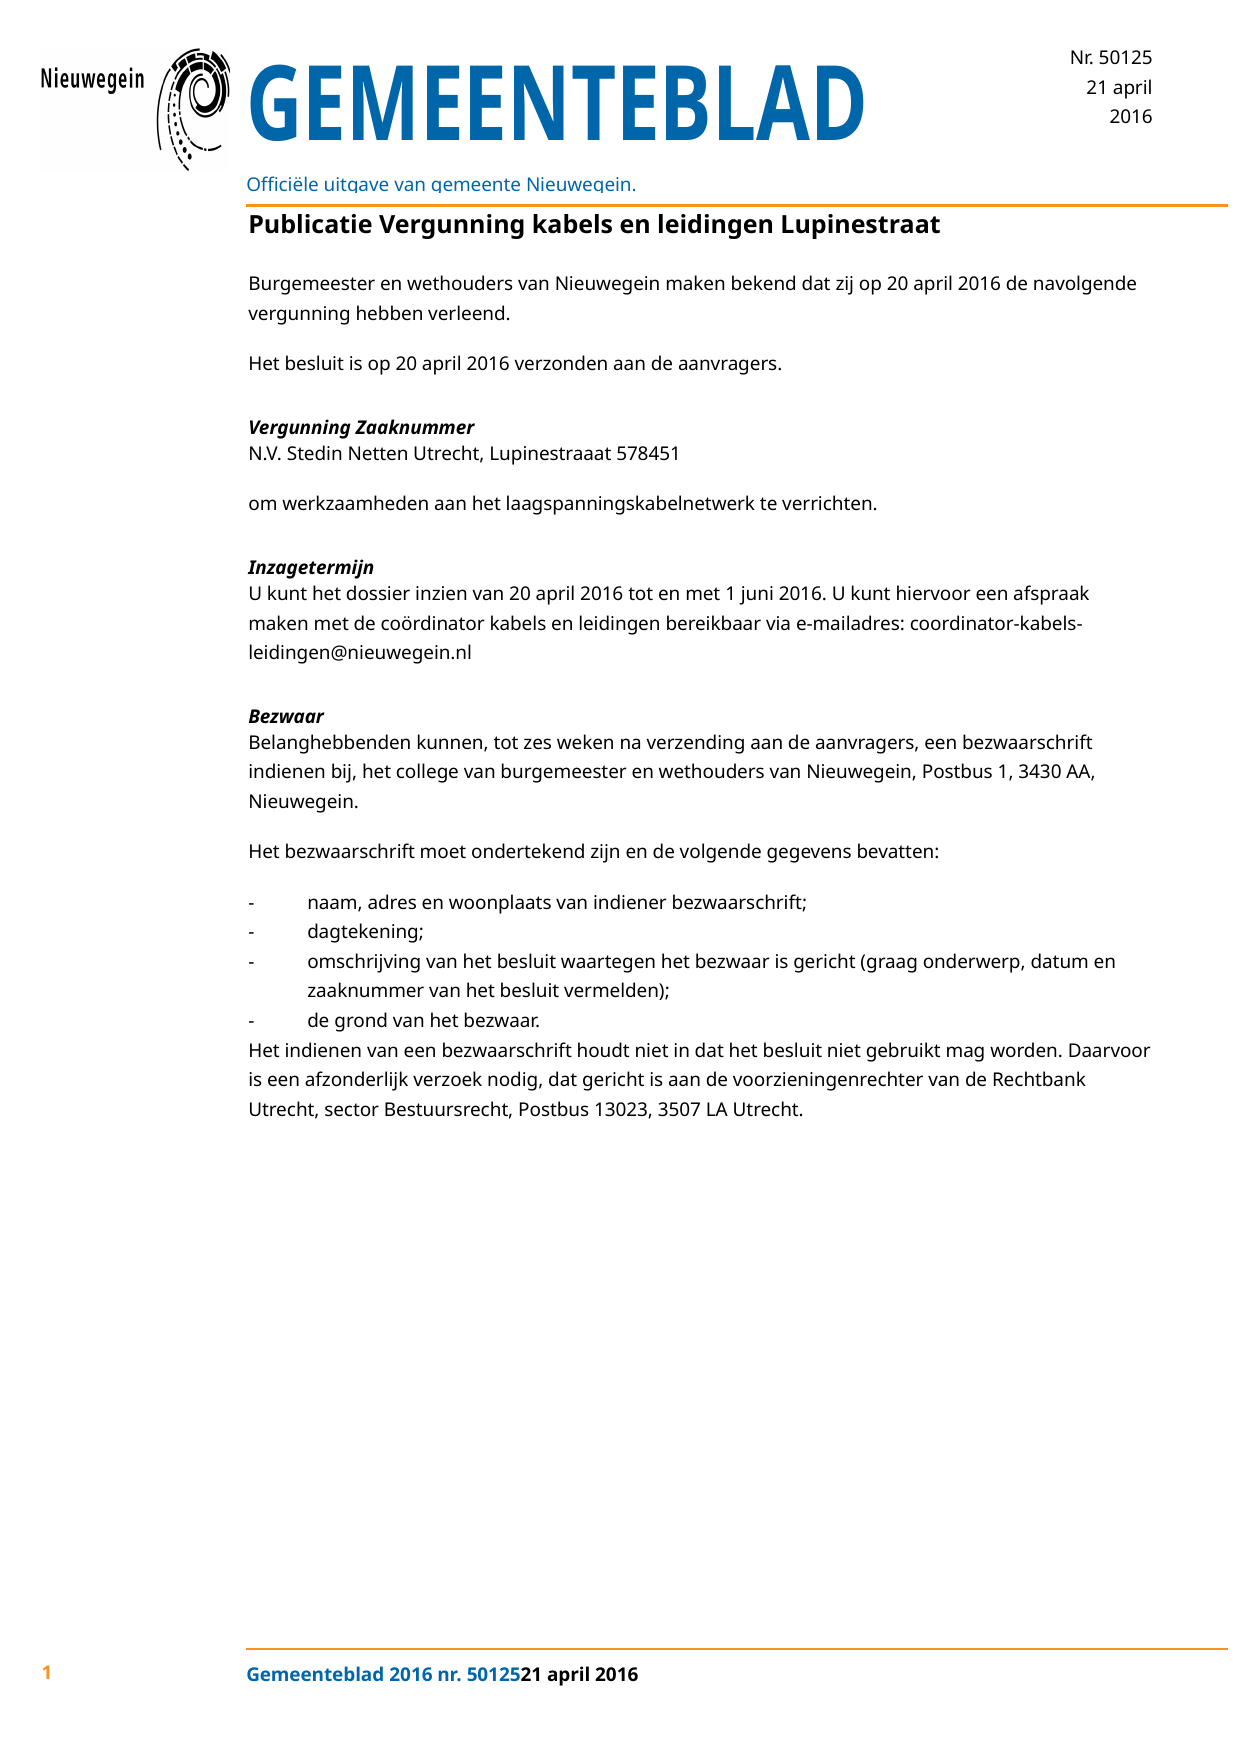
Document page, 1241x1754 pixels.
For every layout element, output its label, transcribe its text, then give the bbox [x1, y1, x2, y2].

text N.V. Stedin Netten Utrecht, Lupinestraaat 578451 [248, 440, 1152, 466]
text Het indienen van een bezwaarschrift houdt niet in dat het besluit niet gebruikt mag worden. Daarvoor is een afzonderlijk verzoek nodig, dat gericht is aan de voorzieningenrechter van de Rechtbank Utrecht, sector Bestuursrecht, Postbus 13023, 3507 LA Utrecht. [248, 1037, 1152, 1122]
text Publicatie Vergunning kabels en leidingen Lupinestraat [248, 207, 1152, 241]
list omschrijving van het besluit waartegen het bezwaar is gericht (graag onderwerp, datum en zaaknummer van het besluit vermelden); [248, 948, 1152, 1003]
text om werkzaamheden aan het laagspanningskabelnetwerk te verrichten. [248, 490, 1152, 516]
text Belanghebbenden kunnen, tot zes weken na verzending aan de aanvragers, een bezwaarschrift indienen bij, het college van burgemeester en wethouders van Nieuwegein, Postbus 1, 3430 AA, Nieuwegein. [248, 729, 1152, 814]
text Inzagetermijn [248, 554, 1152, 580]
list dagtekening; [248, 918, 1152, 944]
text U kunt het dossier inzien van 20 april 2016 tot en met 1 juni 2016. U kunt hiervoor een afspraak maken met de coördinator kabels en leidingen bereikbaar via e-mailadres: coordinator-kabels-leidingen@nieuwegein.nl [248, 580, 1152, 665]
text Vergunning Zaaknummer [248, 414, 1152, 440]
list de grond van het bezwaar. [248, 1007, 1152, 1033]
text Het besluit is op 20 april 2016 verzonden aan de aanvragers. [248, 350, 1152, 376]
text Burgemeester en wethouders van Nieuwegein maken bekend dat zij op 20 april 2016 de navolgende vergunning hebben verleend. [248, 270, 1152, 326]
list naam, adres en woonplaats van indiener bezwaarschrift; [248, 889, 1152, 915]
text Bezwaar [248, 703, 1152, 729]
picture [41, 47, 231, 172]
text Het bezwaarschrift moet ondertekend zijn en de volgende gegevens bevatten: [248, 838, 1152, 864]
